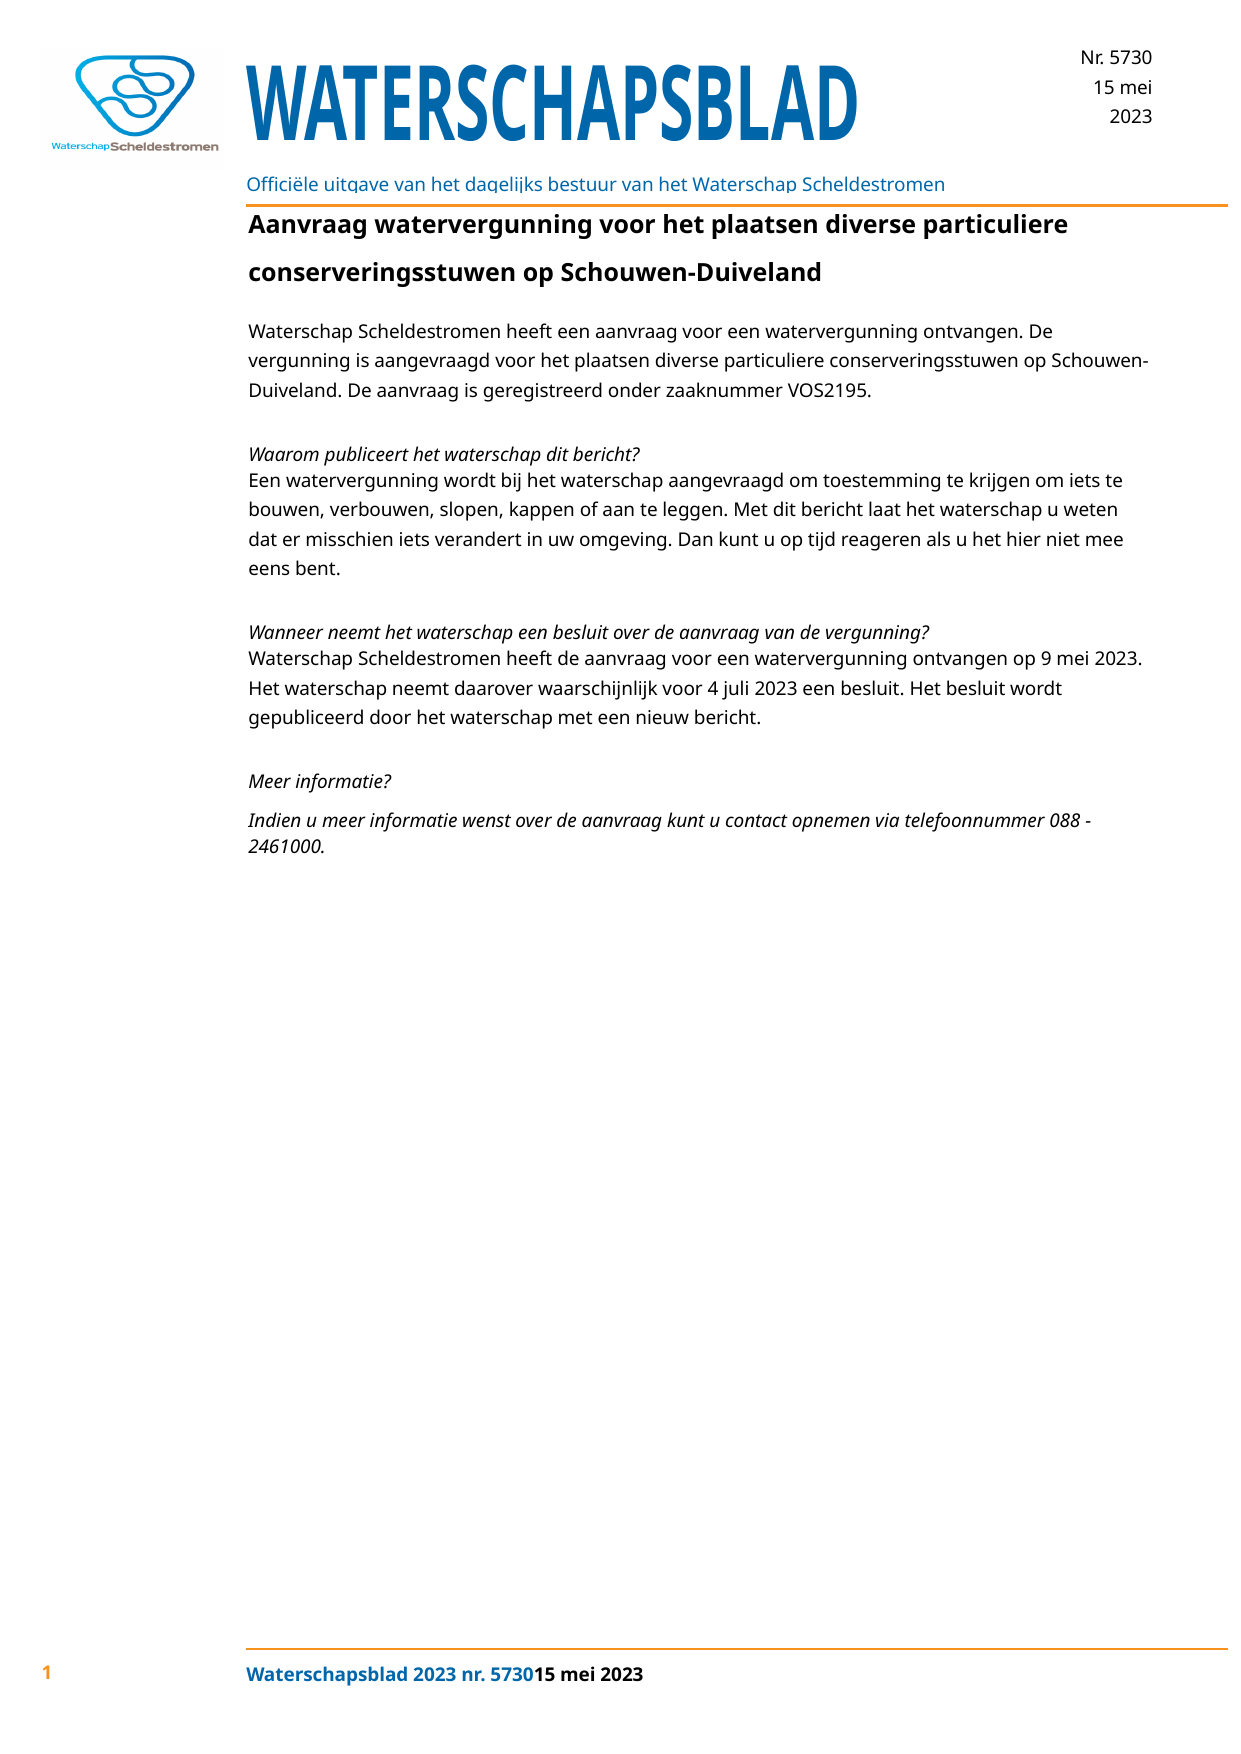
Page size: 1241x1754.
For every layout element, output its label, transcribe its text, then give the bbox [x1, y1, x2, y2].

picture [41, 47, 231, 172]
text Wanneer neemt het waterschap een besluit over de aanvraag van de vergunning? [248, 619, 1152, 645]
text Waterschap Scheldestromen heeft een aanvraag voor een watervergunning ontvangen. De vergunning is aangevraagd voor het plaatsen diverse particuliere conserveringsstuwen op Schouwen-Duiveland. De aanvraag is geregistreerd onder zaaknummer VOS2195. [248, 318, 1152, 403]
text Aanvraag watervergunning voor het plaatsen diverse particuliere conserveringsstuwen op Schouwen-Duiveland [248, 207, 1152, 288]
text Indien u meer informatie wenst over de aanvraag kunt u contact opnemen via telefoonnummer 088 - 2461000. [248, 808, 1152, 859]
text Waarom publiceert het waterschap dit bericht? [248, 441, 1152, 467]
text Een watervergunning wordt bij het waterschap aangevraagd om toestemming te krijgen om iets te bouwen, verbouwen, slopen, kappen of aan te leggen. Met dit bericht laat het waterschap u weten dat er misschien iets verandert in uw omgeving. Dan kunt u op tijd reageren als u het hier niet mee eens bent. [248, 467, 1152, 581]
text Meer informatie? [248, 768, 1152, 794]
text Waterschap Scheldestromen heeft de aanvraag voor een watervergunning ontvangen op 9 mei 2023. Het waterschap neemt daarover waarschijnlijk voor 4 juli 2023 een besluit. Het besluit wordt gepubliceerd door het waterschap met een nieuw bericht. [248, 645, 1152, 730]
